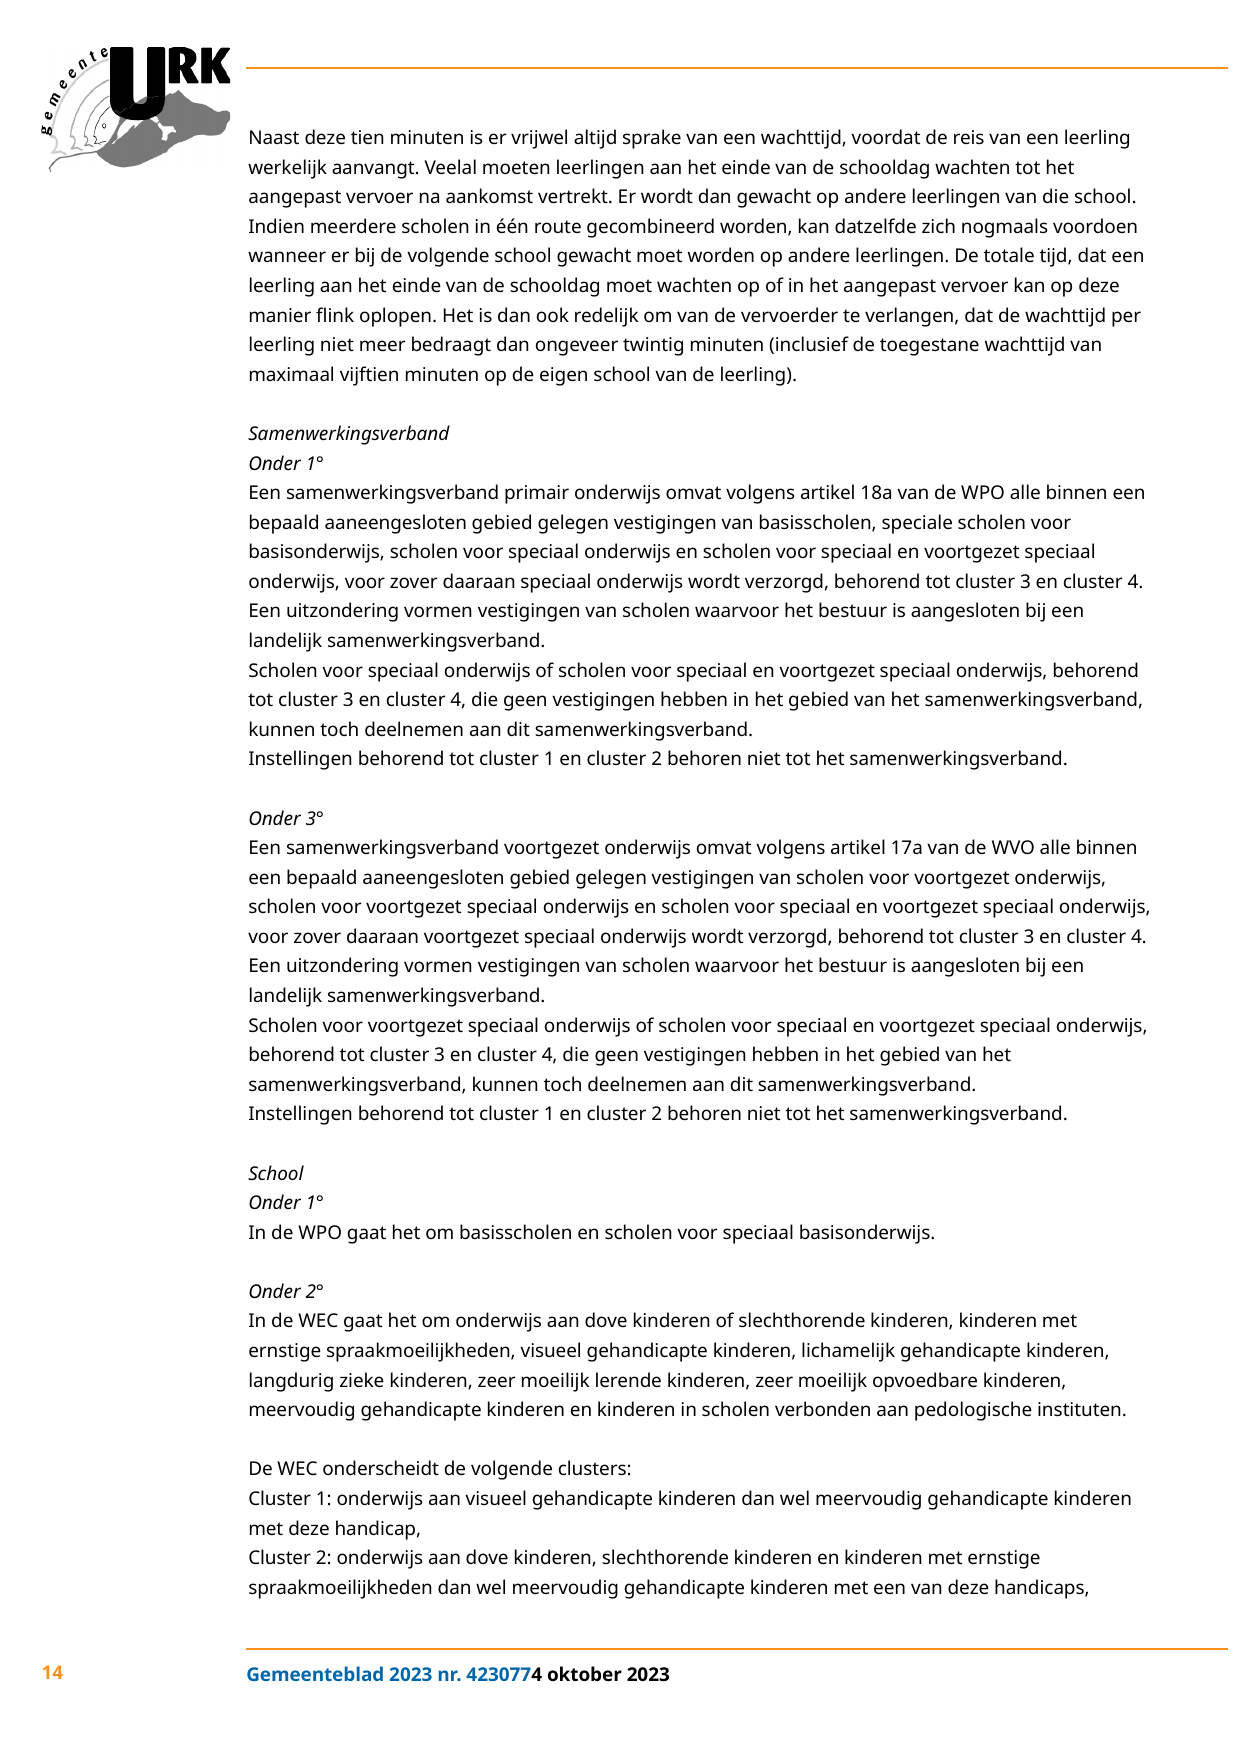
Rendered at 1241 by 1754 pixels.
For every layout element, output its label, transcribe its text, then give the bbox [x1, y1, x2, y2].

text Cluster 2: onderwijs aan dove kinderen, slechthorende kinderen en kinderen met ernstige spraakmoeilijkheden dan wel meervoudig gehandicapte kinderen met een van deze handicaps, [248, 1544, 1152, 1600]
text Scholen voor speciaal onderwijs of scholen voor speciaal en voortgezet speciaal onderwijs, behorend tot cluster 3 en cluster 4, die geen vestigingen hebben in het gebied van het samenwerkingsverband, kunnen toch deelnemen aan dit samenwerkingsverband. [248, 657, 1152, 742]
text Een samenwerkingsverband voortgezet onderwijs omvat volgens artikel 17a van de WVO alle binnen een bepaald aaneengesloten gebied gelegen vestigingen van scholen voor voortgezet onderwijs, scholen voor voortgezet speciaal onderwijs en scholen voor speciaal en voortgezet speciaal onderwijs, voor zover daaraan voortgezet speciaal onderwijs wordt verzorgd, behorend tot cluster 3 en cluster 4. Een uitzondering vormen vestigingen van scholen waarvoor het bestuur is aangesloten bij een landelijk samenwerkingsverband. [248, 834, 1152, 1008]
text In de WEC gaat het om onderwijs aan dove kinderen of slechthorende kinderen, kinderen met ernstige spraakmoeilijkheden, visueel gehandicapte kinderen, lichamelijk gehandicapte kinderen, langdurig zieke kinderen, zeer moeilijk lerende kinderen, zeer moeilijk opvoedbare kinderen, meervoudig gehandicapte kinderen en kinderen in scholen verbonden aan pedologische instituten. [248, 1308, 1152, 1422]
text Onder 3° [248, 805, 1152, 831]
text Samenwerkingsverband [248, 420, 1152, 446]
text School [248, 1160, 1152, 1186]
picture [41, 47, 231, 172]
text Onder 2° [248, 1278, 1152, 1304]
text Naast deze tien minuten is er vrijwel altijd sprake van een wachttijd, voordat de reis van een leerling werkelijk aanvangt. Veelal moeten leerlingen aan het einde van de schooldag wachten tot het aangepast vervoer na aankomst vertrekt. Er wordt dan gewacht op andere leerlingen van die school. Indien meerdere scholen in één route gecombineerd worden, kan datzelfde zich nogmaals voordoen wanneer er bij de volgende school gewacht moet worden op andere leerlingen. De totale tijd, dat een leerling aan het einde van de schooldag moet wachten op of in het aangepast vervoer kan op deze manier flink oplopen. Het is dan ook redelijk om van de vervoerder te verlangen, dat de wachttijd per leerling niet meer bedraagt dan ongeveer twintig minuten (inclusief de toegestane wachttijd van maximaal vijftien minuten op de eigen school van de leerling). [248, 124, 1152, 387]
text De WEC onderscheidt de volgende clusters: [248, 1456, 1152, 1481]
text Een samenwerkingsverband primair onderwijs omvat volgens artikel 18a van de WPO alle binnen een bepaald aaneengesloten gebied gelegen vestigingen van basisscholen, speciale scholen voor basisonderwijs, scholen voor speciaal onderwijs en scholen voor speciaal en voortgezet speciaal onderwijs, voor zover daaraan speciaal onderwijs wordt verzorgd, behorend tot cluster 3 en cluster 4. Een uitzondering vormen vestigingen van scholen waarvoor het bestuur is aangesloten bij een landelijk samenwerkingsverband. [248, 479, 1152, 653]
text Onder 1° [248, 1189, 1152, 1215]
text In de WPO gaat het om basisscholen en scholen voor speciaal basisonderwijs. [248, 1219, 1152, 1245]
text Instellingen behorend tot cluster 1 en cluster 2 behoren niet tot het samenwerkingsverband. [248, 1101, 1152, 1126]
text Onder 1° [248, 450, 1152, 476]
text Instellingen behorend tot cluster 1 en cluster 2 behoren niet tot het samenwerkingsverband. [248, 746, 1152, 771]
text Scholen voor voortgezet speciaal onderwijs of scholen voor speciaal en voortgezet speciaal onderwijs, behorend tot cluster 3 en cluster 4, die geen vestigingen hebben in het gebied van het samenwerkingsverband, kunnen toch deelnemen aan dit samenwerkingsverband. [248, 1012, 1152, 1097]
text Cluster 1: onderwijs aan visueel gehandicapte kinderen dan wel meervoudig gehandicapte kinderen met deze handicap, [248, 1485, 1152, 1541]
